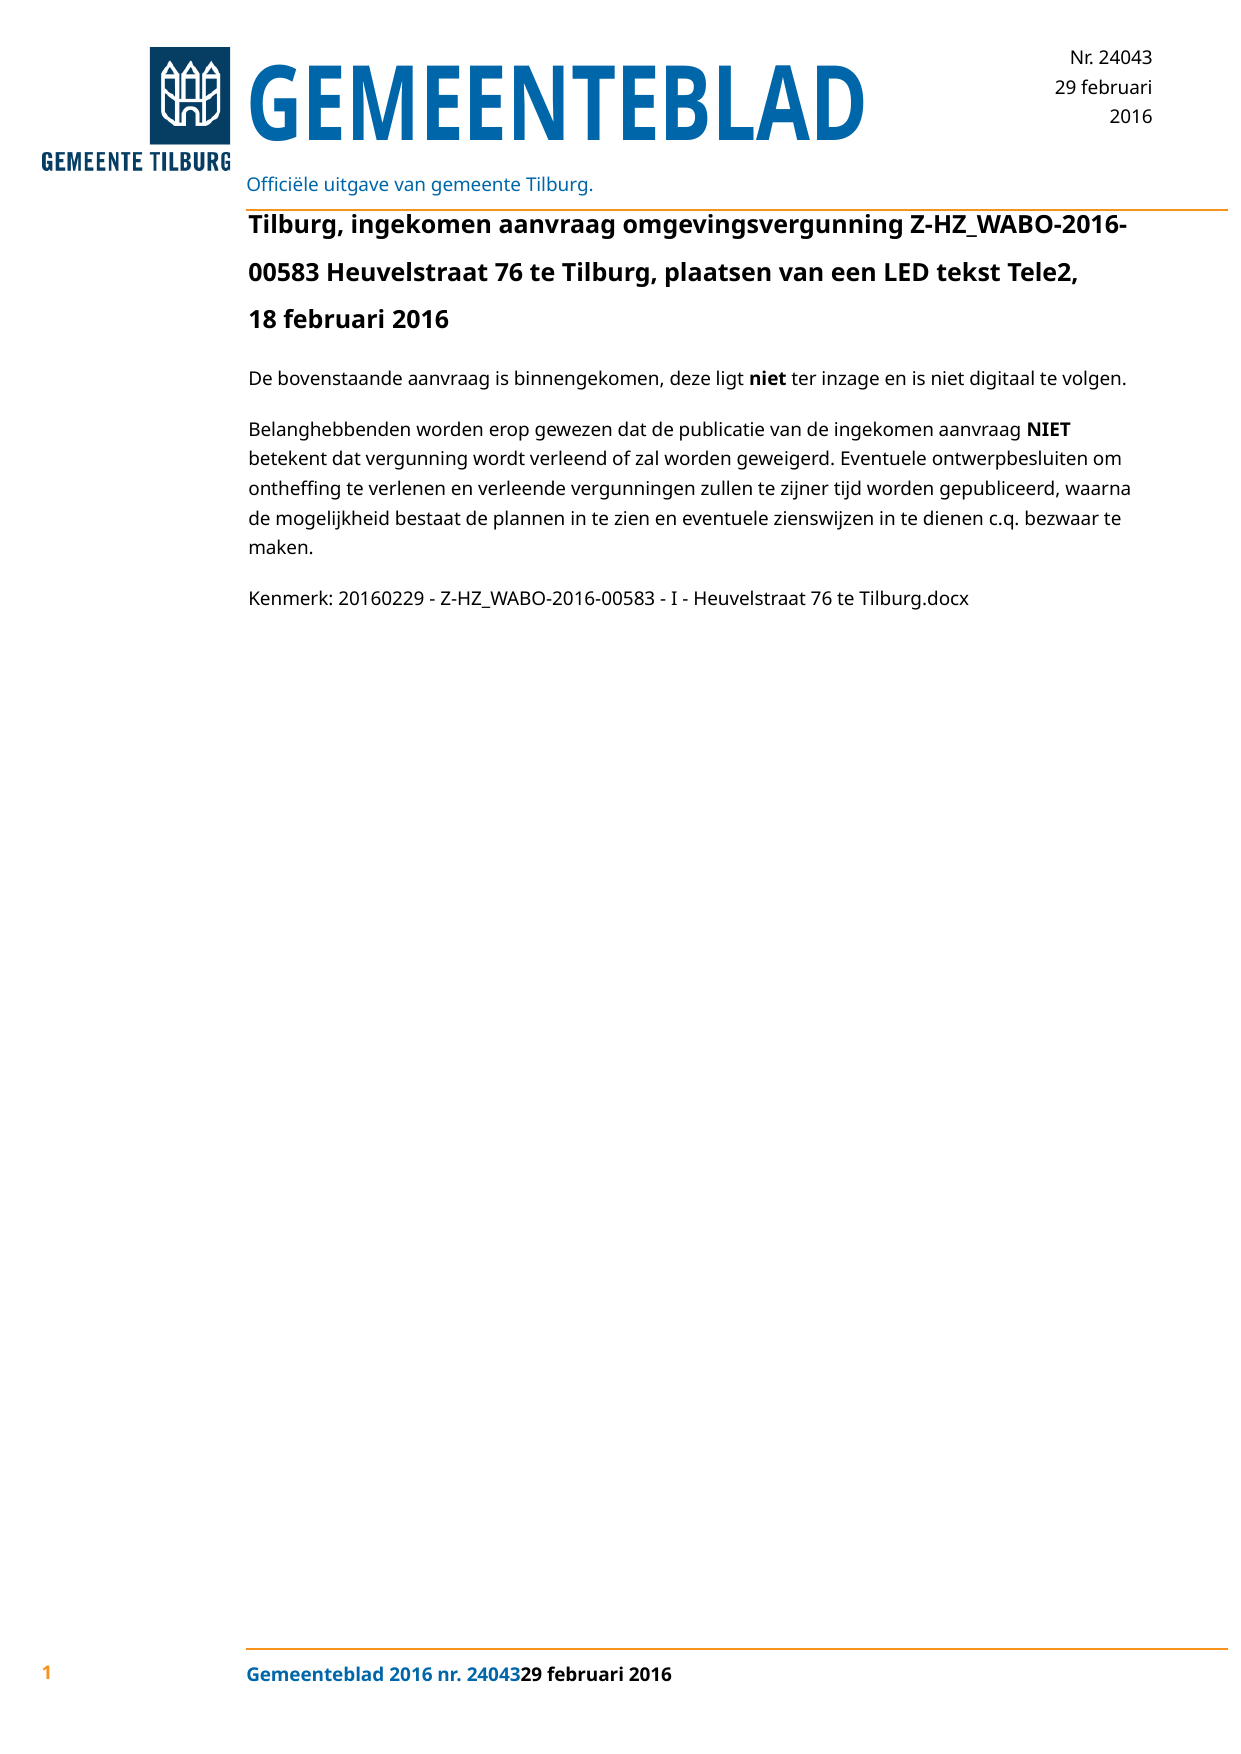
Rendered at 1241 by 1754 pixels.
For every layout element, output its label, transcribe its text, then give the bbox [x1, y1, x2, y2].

text De bovenstaande aanvraag is binnengekomen, deze ligt niet ter inzage en is niet digitaal te volgen. [248, 366, 1152, 391]
picture [41, 47, 231, 172]
text Tilburg, ingekomen aanvraag omgevingsvergunning Z-HZ_WABO-2016-00583 Heuvelstraat 76 te Tilburg, plaatsen van een LED tekst Tele2, 18 februari 2016 [248, 211, 1152, 336]
text Kenmerk: 20160229 - Z-HZ_WABO-2016-00583 - I - Heuvelstraat 76 te Tilburg.docx [248, 585, 1152, 610]
text Belanghebbenden worden erop gewezen dat de publicatie van de ingekomen aanvraag NIET betekent dat vergunning wordt verleend of zal worden geweigerd. Eventuele ontwerpbesluiten om ontheffing te verlenen en verleende vergunningen zullen te zijner tijd worden gepubliceerd, waarna de mogelijkheid bestaat de plannen in te zien en eventuele zienswijzen in te dienen c.q. bezwaar te maken. [248, 416, 1152, 560]
